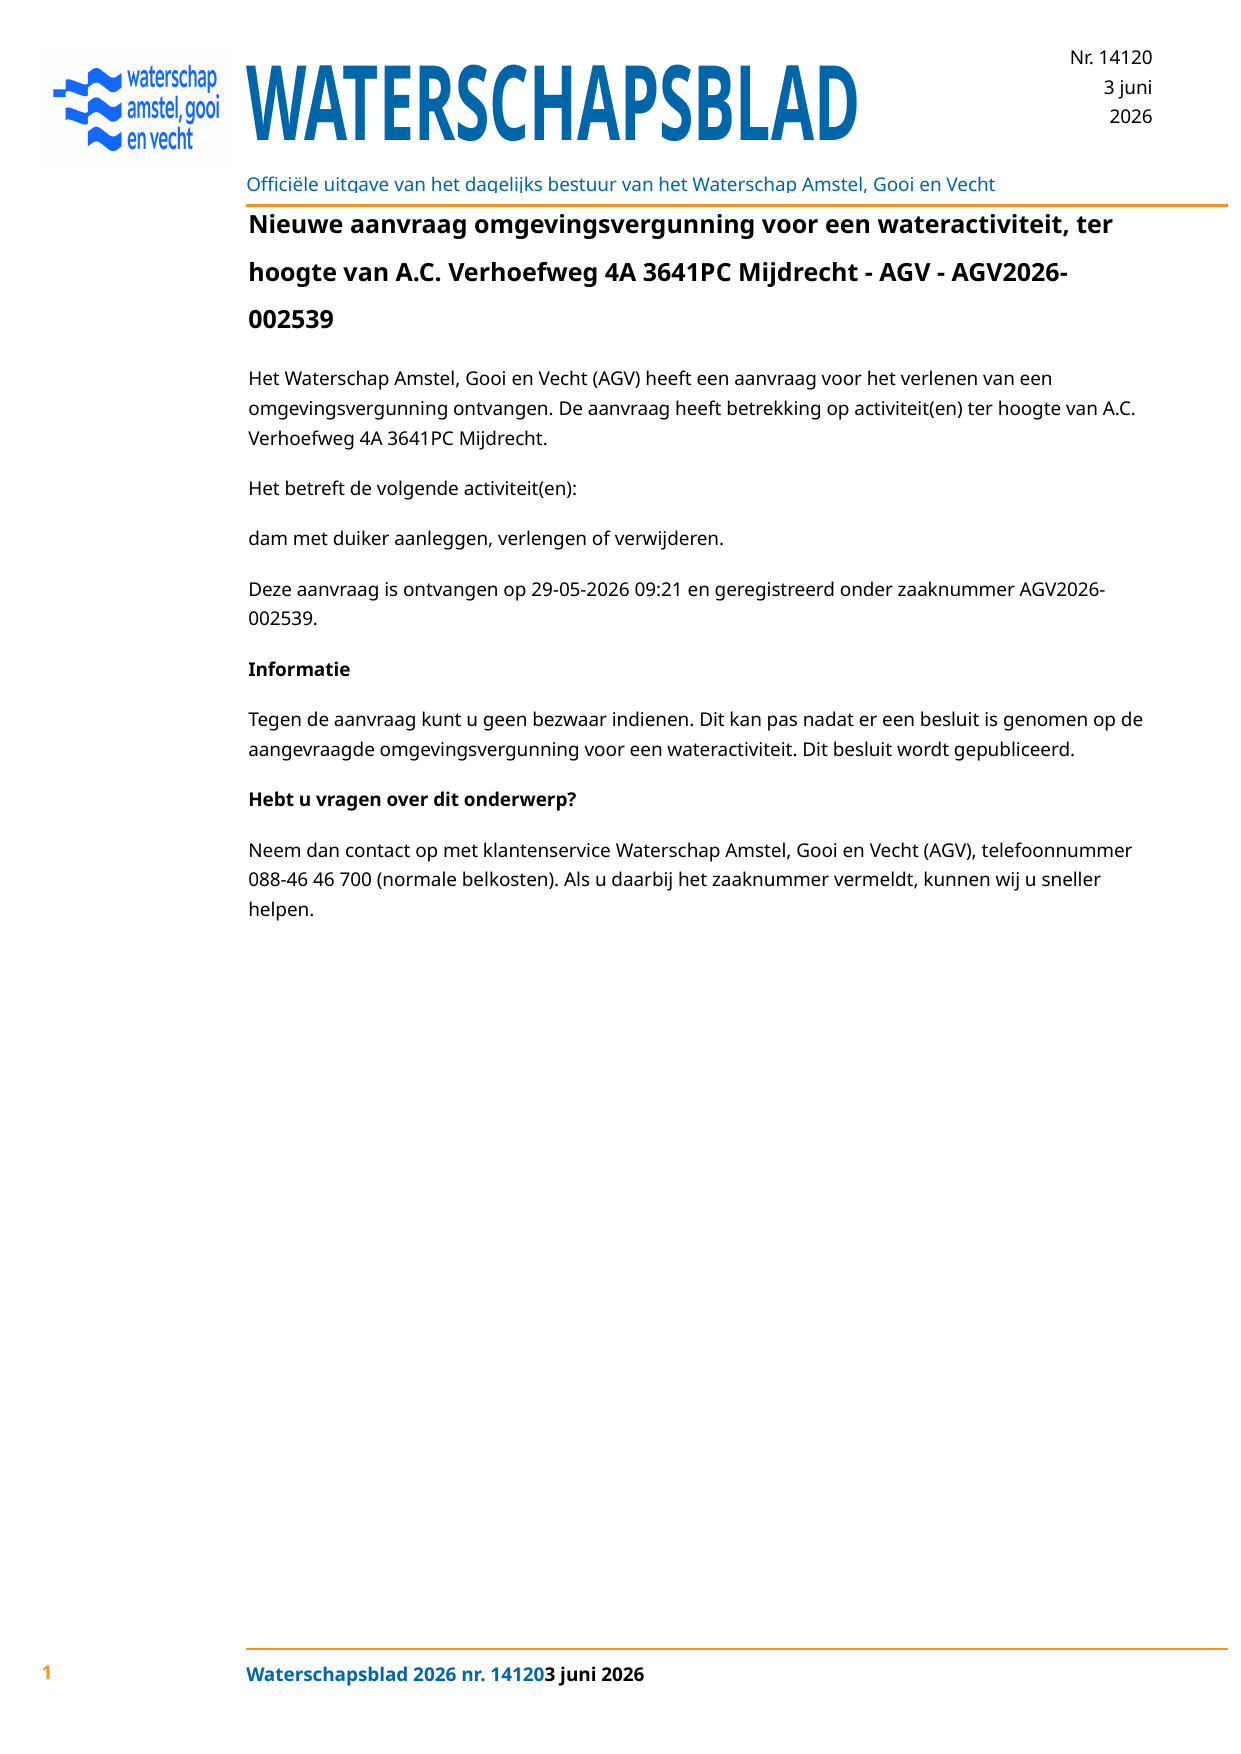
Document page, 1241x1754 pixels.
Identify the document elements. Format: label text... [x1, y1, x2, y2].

text Neem dan contact op met klantenservice Waterschap Amstel, Gooi en Vecht (AGV), telefoonnummer 088-46 46 700 (normale belkosten). Als u daarbij het zaaknummer vermeldt, kunnen wij u sneller helpen. [248, 837, 1152, 922]
text dam met duiker aanleggen, verlengen of verwijderen. [248, 526, 1152, 551]
text Nieuwe aanvraag omgevingsvergunning voor een wateractiviteit, ter hoogte van A.C. Verhoefweg 4A 3641PC Mijdrecht - AGV - AGV2026-002539 [248, 207, 1152, 336]
text Het Waterschap Amstel, Gooi en Vecht (AGV) heeft een aanvraag voor het verlenen van een omgevingsvergunning ontvangen. De aanvraag heeft betrekking op activiteit(en) ter hoogte van A.C. Verhoefweg 4A 3641PC Mijdrecht. [248, 366, 1152, 450]
text Informatie [248, 656, 1152, 682]
text Tegen de aanvraag kunt u geen bezwaar indienen. Dit kan pas nadat er een besluit is genomen op de aangevraagde omgevingsvergunning voor een wateractiviteit. Dit besluit wordt gepubliceerd. [248, 706, 1152, 762]
picture [41, 47, 231, 172]
text Hebt u vragen over dit onderwerp? [248, 786, 1152, 812]
text Het betreft de volgende activiteit(en): [248, 475, 1152, 501]
text Deze aanvraag is ontvangen op 29-05-2026 09:21 en geregistreerd onder zaaknummer AGV2026-002539. [248, 576, 1152, 631]
